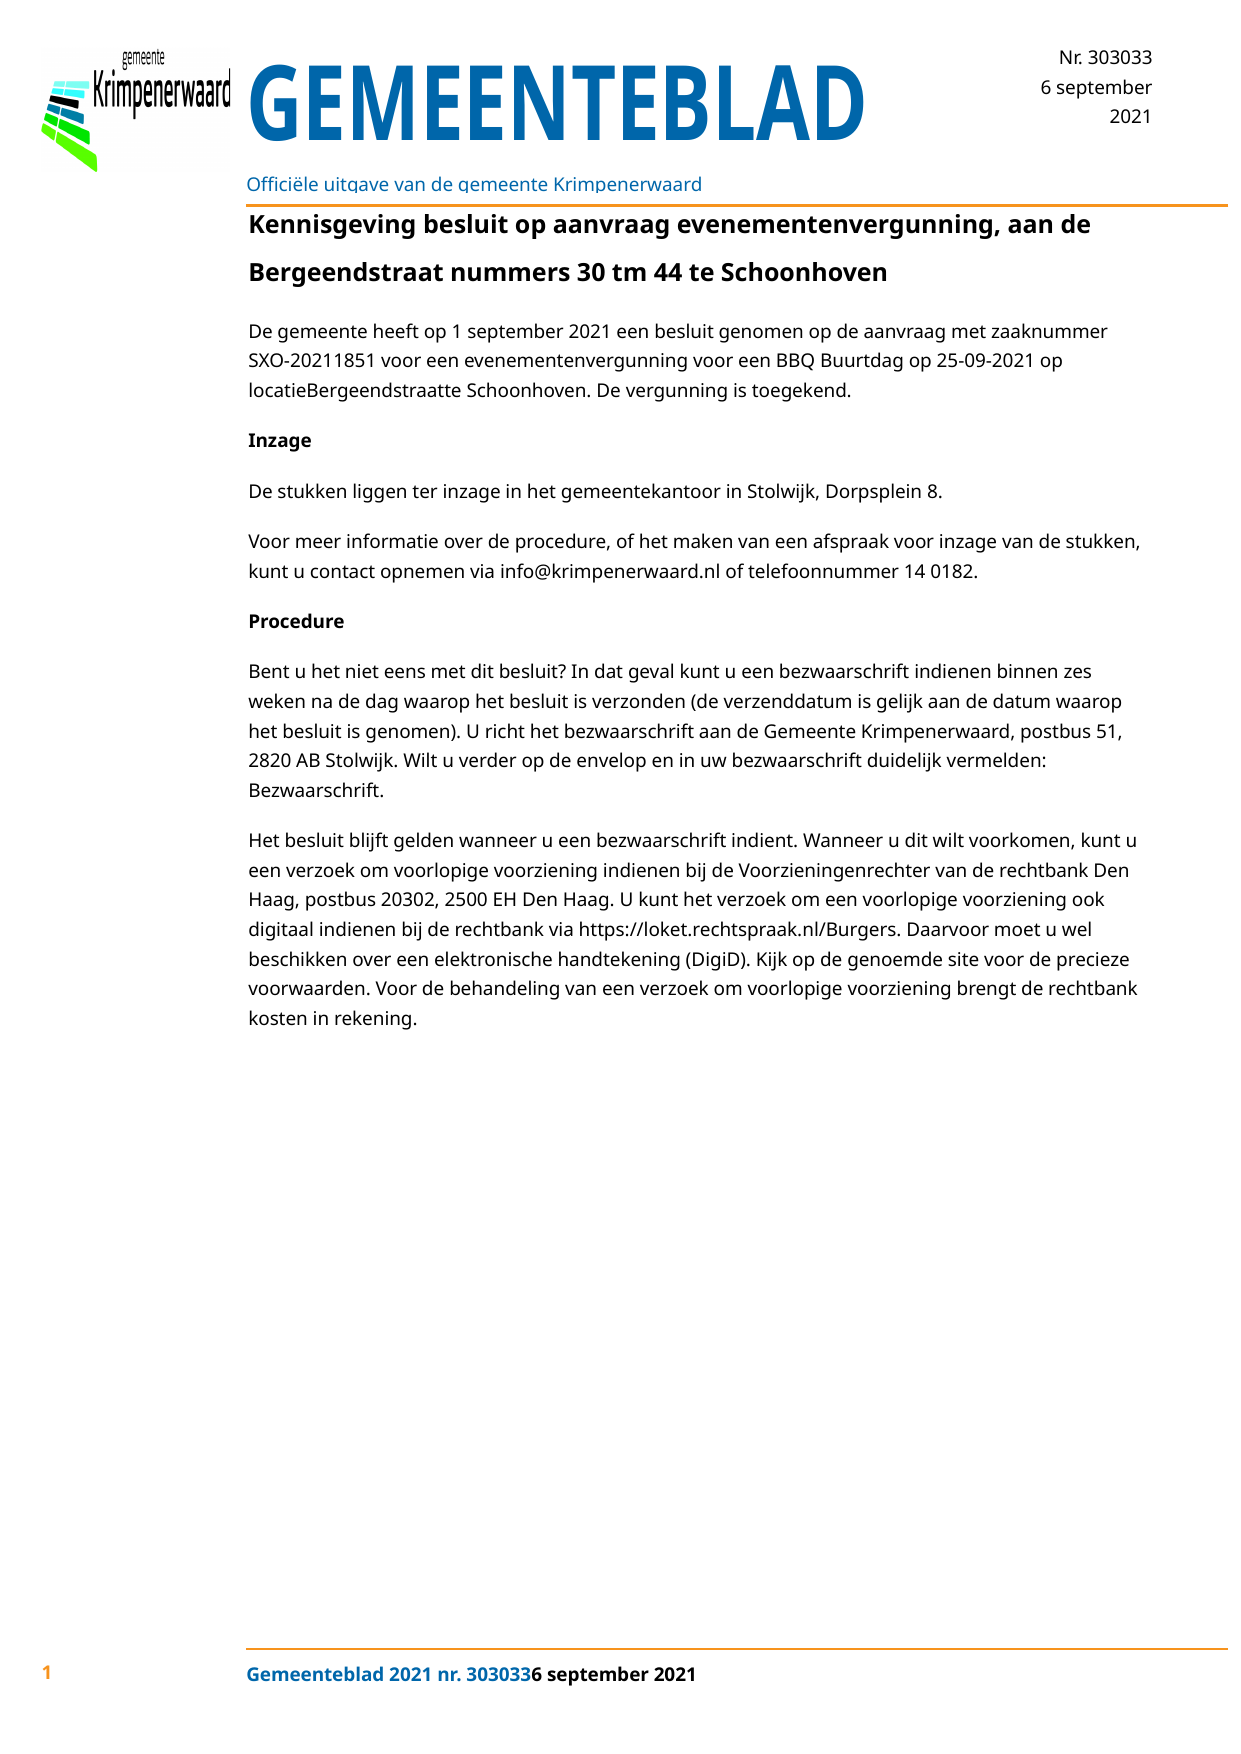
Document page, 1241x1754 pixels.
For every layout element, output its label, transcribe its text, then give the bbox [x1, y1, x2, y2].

text Bent u het niet eens met dit besluit? In dat geval kunt u een bezwaarschrift indienen binnen zes weken na de dag waarop het besluit is verzonden (de verzenddatum is gelijk aan de datum waarop het besluit is genomen). U richt het bezwaarschrift aan de Gemeente Krimpenerwaard, postbus 51, 2820 AB Stolwijk. Wilt u verder op de envelop en in uw bezwaarschrift duidelijk vermelden: Bezwaarschrift. [248, 659, 1152, 803]
text De stukken liggen ter inzage in het gemeentekantoor in Stolwijk, Dorpsplein 8. [248, 478, 1152, 504]
text Inzage [248, 427, 1152, 453]
text Het besluit blijft gelden wanneer u een bezwaarschrift indient. Wanneer u dit wilt voorkomen, kunt u een verzoek om voorlopige voorziening indienen bij de Voorzieningenrechter van de rechtbank Den Haag, postbus 20302, 2500 EH Den Haag. U kunt het verzoek om een voorlopige voorziening ook digitaal indienen bij de rechtbank via https://loket.rechtspraak.nl/Burgers. Daarvoor moet u wel beschikken over een elektronische handtekening (DigiD). Kijk op de genoemde site voor de precieze voorwaarden. Voor de behandeling van een verzoek om voorlopige voorziening brengt de rechtbank kosten in rekening. [248, 827, 1152, 1031]
picture [41, 47, 231, 172]
text Voor meer informatie over de procedure, of het maken van een afspraak voor inzage van de stukken, kunt u contact opnemen via info@krimpenerwaard.nl of telefoonnummer 14 0182. [248, 528, 1152, 584]
text Procedure [248, 608, 1152, 634]
text Kennisgeving besluit op aanvraag evenementenvergunning, aan de Bergeendstraat nummers 30 tm 44 te Schoonhoven [248, 207, 1152, 288]
text De gemeente heeft op 1 september 2021 een besluit genomen op de aanvraag met zaaknummer SXO-20211851 voor een evenementenvergunning voor een BBQ Buurtdag op 25-09-2021 op locatieBergeendstraatte Schoonhoven. De vergunning is toegekend. [248, 318, 1152, 403]
